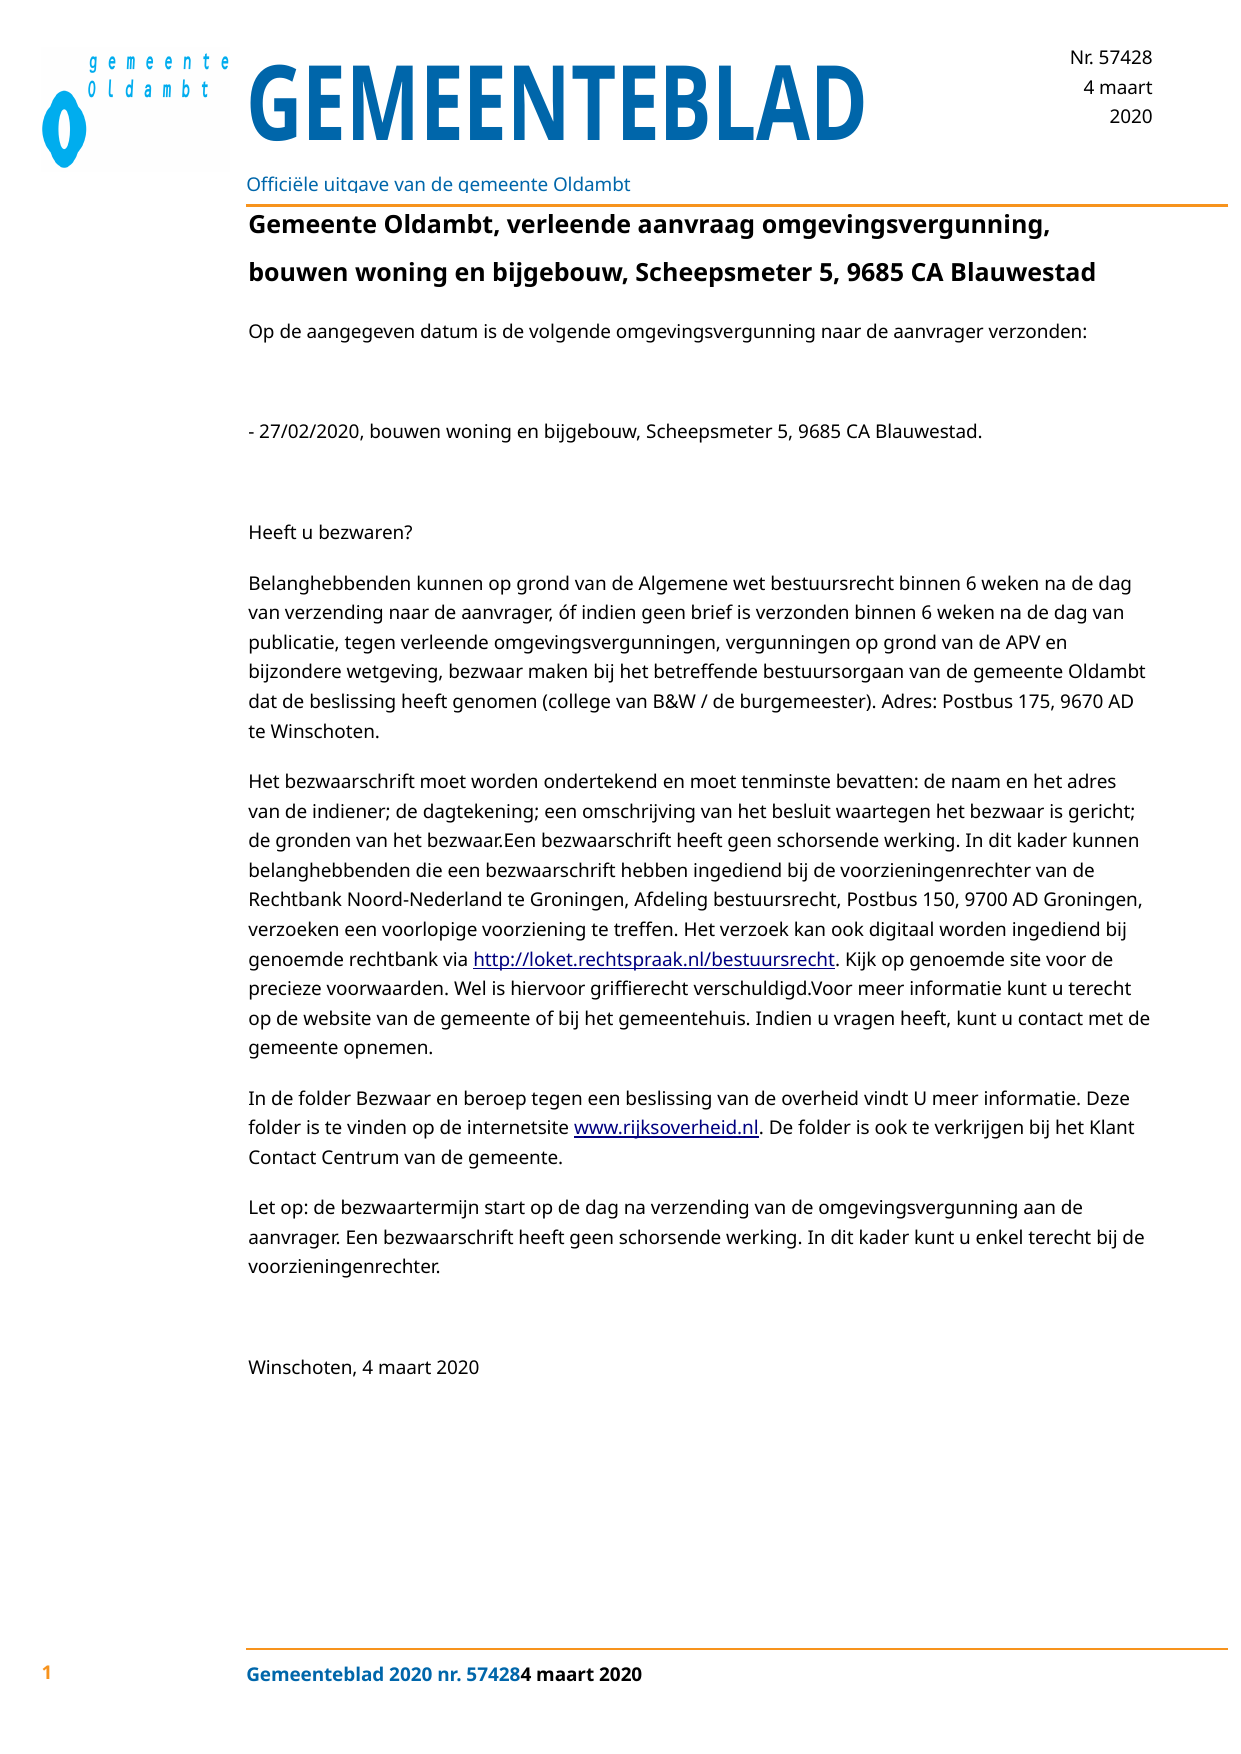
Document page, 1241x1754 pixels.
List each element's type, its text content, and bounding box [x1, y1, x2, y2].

text Let op: de bezwaartermijn start op de dag na verzending van de omgevingsvergunning aan de aanvrager. Een bezwaarschrift heeft geen schorsende werking. In dit kader kunt u enkel terecht bij de voorzieningenrechter. [248, 1194, 1152, 1279]
picture [41, 47, 231, 172]
text In de folder Bezwaar en beroep tegen een beslissing van de overheid vindt U meer informatie. Deze folder is te vinden op de internetsite www.rijksoverheid.nl. De folder is ook te verkrijgen bij het Klant Contact Centrum van de gemeente. [248, 1085, 1152, 1170]
text Winschoten, 4 maart 2020 [248, 1354, 1152, 1380]
text Het bezwaarschrift moet worden ondertekend en moet tenminste bevatten: de naam en het adres van de indiener; de dagtekening; een omschrijving van het besluit waartegen het bezwaar is gericht; de gronden van het bezwaar.Een bezwaarschrift heeft geen schorsende werking. In dit kader kunnen belanghebbenden die een bezwaarschrift hebben ingediend bij de voorzieningenrechter van de Rechtbank Noord-Nederland te Groningen, Afdeling bestuursrecht, Postbus 150, 9700 AD Groningen, verzoeken een voorlopige voorziening te treffen. Het verzoek kan ook digitaal worden ingediend bij genoemde rechtbank via http://loket.rechtspraak.nl/bestuursrecht. Kijk op genoemde site voor de precieze voorwaarden. Wel is hiervoor griffierecht verschuldigd.Voor meer informatie kunt u terecht op de website van de gemeente of bij het gemeentehuis. Indien u vragen heeft, kunt u contact met de gemeente opnemen. [248, 768, 1152, 1060]
text Gemeente Oldambt, verleende aanvraag omgevingsvergunning, bouwen woning en bijgebouw, Scheepsmeter 5, 9685 CA Blauwestad [248, 207, 1152, 288]
text - 27/02/2020, bouwen woning en bijgebouw, Scheepsmeter 5, 9685 CA Blauwestad. [248, 419, 1152, 444]
text Op de aangegeven datum is de volgende omgevingsvergunning naar de aanvrager verzonden: [248, 318, 1152, 344]
text Heeft u bezwaren? [248, 519, 1152, 545]
text Belanghebbenden kunnen op grond van de Algemene wet bestuursrecht binnen 6 weken na de dag van verzending naar de aanvrager, óf indien geen brief is verzonden binnen 6 weken na de dag van publicatie, tegen verleende omgevingsvergunningen, vergunningen op grond van de APV en bijzondere wetgeving, bezwaar maken bij het betreffende bestuursorgaan van de gemeente Oldambt dat de beslissing heeft genomen (college van B&W / de burgemeester). Adres: Postbus 175, 9670 AD te Winschoten. [248, 570, 1152, 744]
